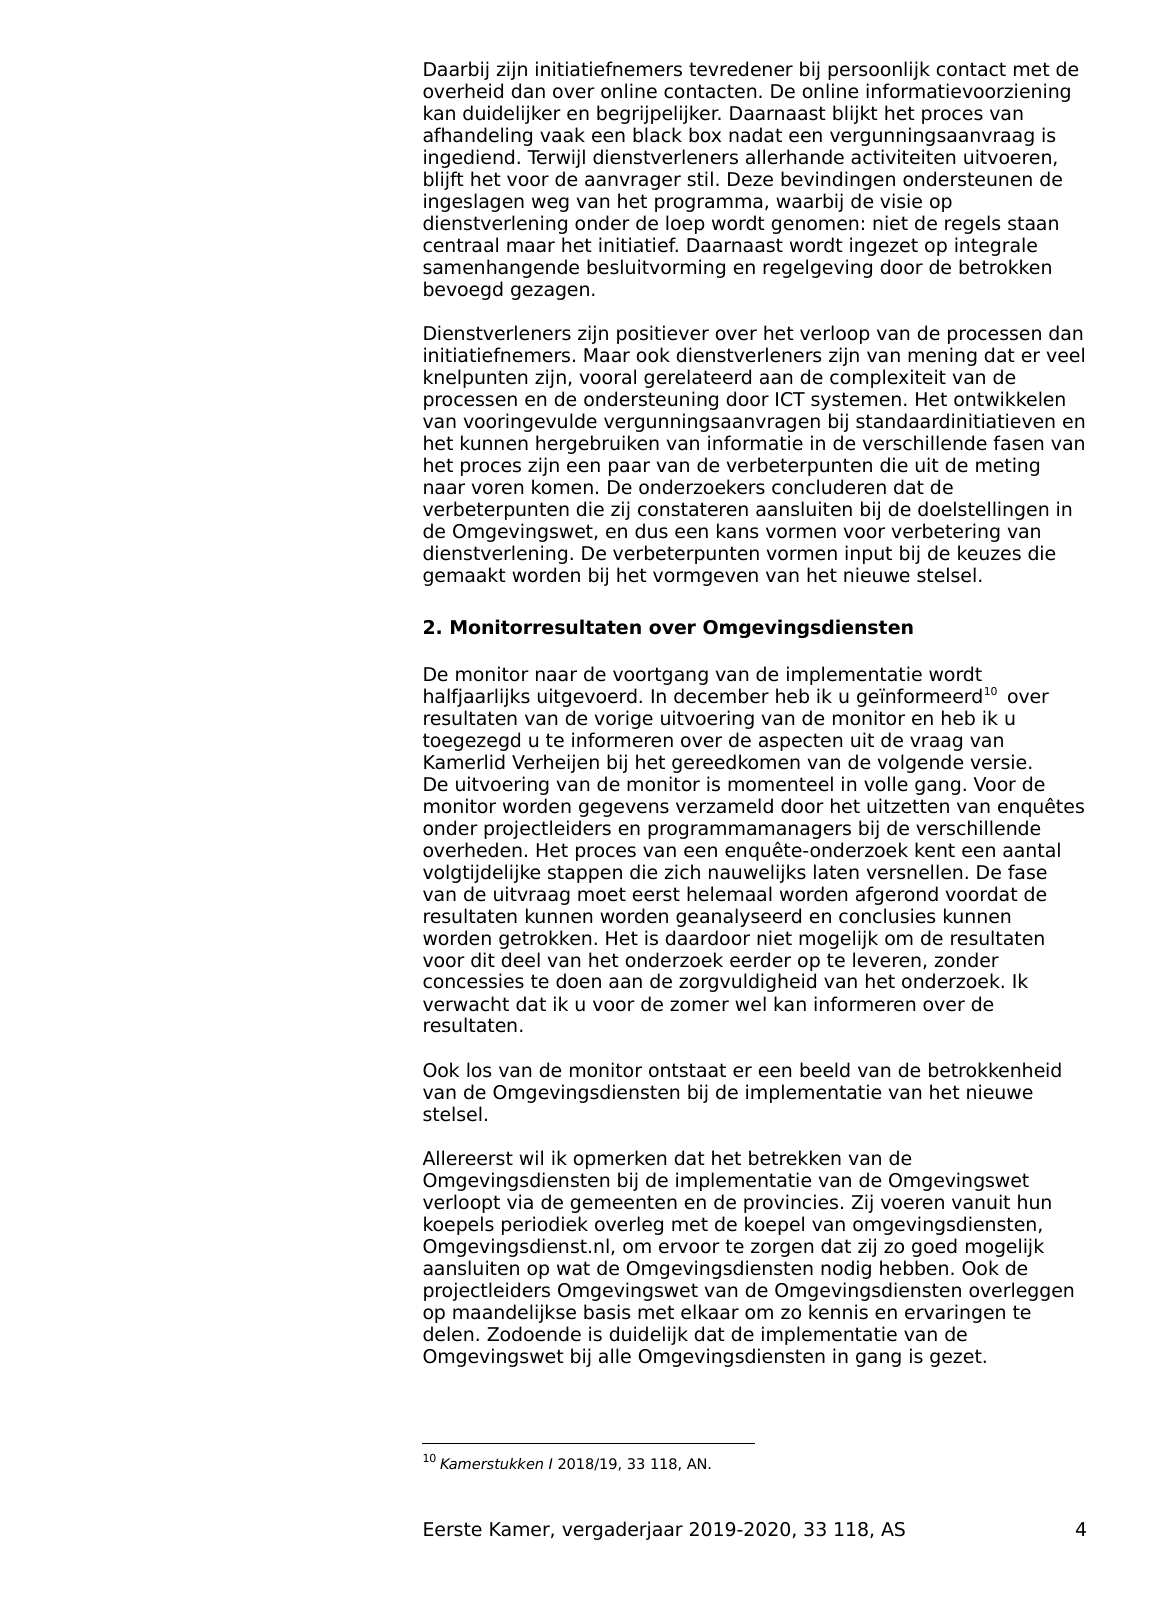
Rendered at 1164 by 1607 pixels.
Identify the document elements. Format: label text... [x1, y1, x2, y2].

text Ook los van de monitor ontstaat er een beeld van de betrokkenheid van de Omgevingsdiensten bij de implementatie van het nieuwe stelsel. [422, 1059, 1087, 1126]
text Kamerstukken I 2018/19, 33 118, AN. [422, 1452, 1087, 1474]
text Daarbij zijn initiatiefnemers tevredener bij persoonlijk contact met de overheid dan over online contacten. De online informatievoorziening kan duidelijker en begrijpelijker. Daarnaast blijkt het proces van afhandeling vaak een black box nadat een vergunningsaanvraag is ingediend. Terwijl dienstverleners allerhande activiteiten uitvoeren, blijft het voor de aanvrager stil. Deze bevindingen ondersteunen de ingeslagen weg van het programma, waarbij de visie op dienstverlening onder de loep wordt genomen: niet de regels staan centraal maar het initiatief. Daarnaast wordt ingezet op integrale samenhangende besluitvorming en regelgeving door de betrokken bevoegd gezagen. [422, 59, 1087, 301]
text Dienstverleners zijn positiever over het verloop van de processen dan initiatiefnemers. Maar ook dienstverleners zijn van mening dat er veel knelpunten zijn, vooral gerelateerd aan de complexiteit van de processen en de ondersteuning door ICT systemen. Het ontwikkelen van vooringevulde vergunningsaanvragen bij standaardinitiatieven en het kunnen hergebruiken van informatie in de verschillende fasen van het proces zijn een paar van de verbeterpunten die uit de meting naar voren komen. De onderzoekers concluderen dat de verbeterpunten die zij constateren aansluiten bij de doelstellingen in de Omgevingswet, en dus een kans vormen voor verbetering van dienstverlening. De verbeterpunten vormen input bij de keuzes die gemaakt worden bij het vormgeven van het nieuwe stelsel. [422, 323, 1087, 587]
text Allereerst wil ik opmerken dat het betrekken van de Omgevingsdiensten bij de implementatie van de Omgevingswet verloopt via de gemeenten en de provincies. Zij voeren vanuit hun koepels periodiek overleg met de koepel van omgevingsdiensten, Omgevingsdienst.nl, om ervoor te zorgen dat zij zo goed mogelijk aansluiten op wat de Omgevingsdiensten nodig hebben. Ook de projectleiders Omgevingswet van de Omgevingsdiensten overleggen op maandelijkse basis met elkaar om zo kennis en ervaringen te delen. Zodoende is duidelijk dat de implementatie van de Omgevingswet bij alle Omgevingsdiensten in gang is gezet. [422, 1148, 1087, 1367]
subtitle 2. Monitorresultaten over Omgevingsdiensten [422, 617, 1087, 639]
text De monitor naar de voortgang van de implementatie wordt halfjaarlijks uitgevoerd. In december heb ik u geïnformeerd over resultaten van de vorige uitvoering van de monitor en heb ik u toegezegd u te informeren over de aspecten uit de vraag van Kamerlid Verheijen bij het gereedkomen van de volgende versie. [422, 664, 1087, 774]
text De uitvoering van de monitor is momenteel in volle gang. Voor de monitor worden gegevens verzameld door het uitzetten van enquêtes onder projectleiders en programmamanagers bij de verschillende overheden. Het proces van een enquête-onderzoek kent een aantal volgtijdelijke stappen die zich nauwelijks laten versnellen. De fase van de uitvraag moet eerst helemaal worden afgerond voordat de resultaten kunnen worden geanalyseerd en conclusies kunnen worden getrokken. Het is daardoor niet mogelijk om de resultaten voor dit deel van het onderzoek eerder op te leveren, zonder concessies te doen aan de zorgvuldigheid van het onderzoek. Ik verwacht dat ik u voor de zomer wel kan informeren over de resultaten. [422, 774, 1087, 1037]
